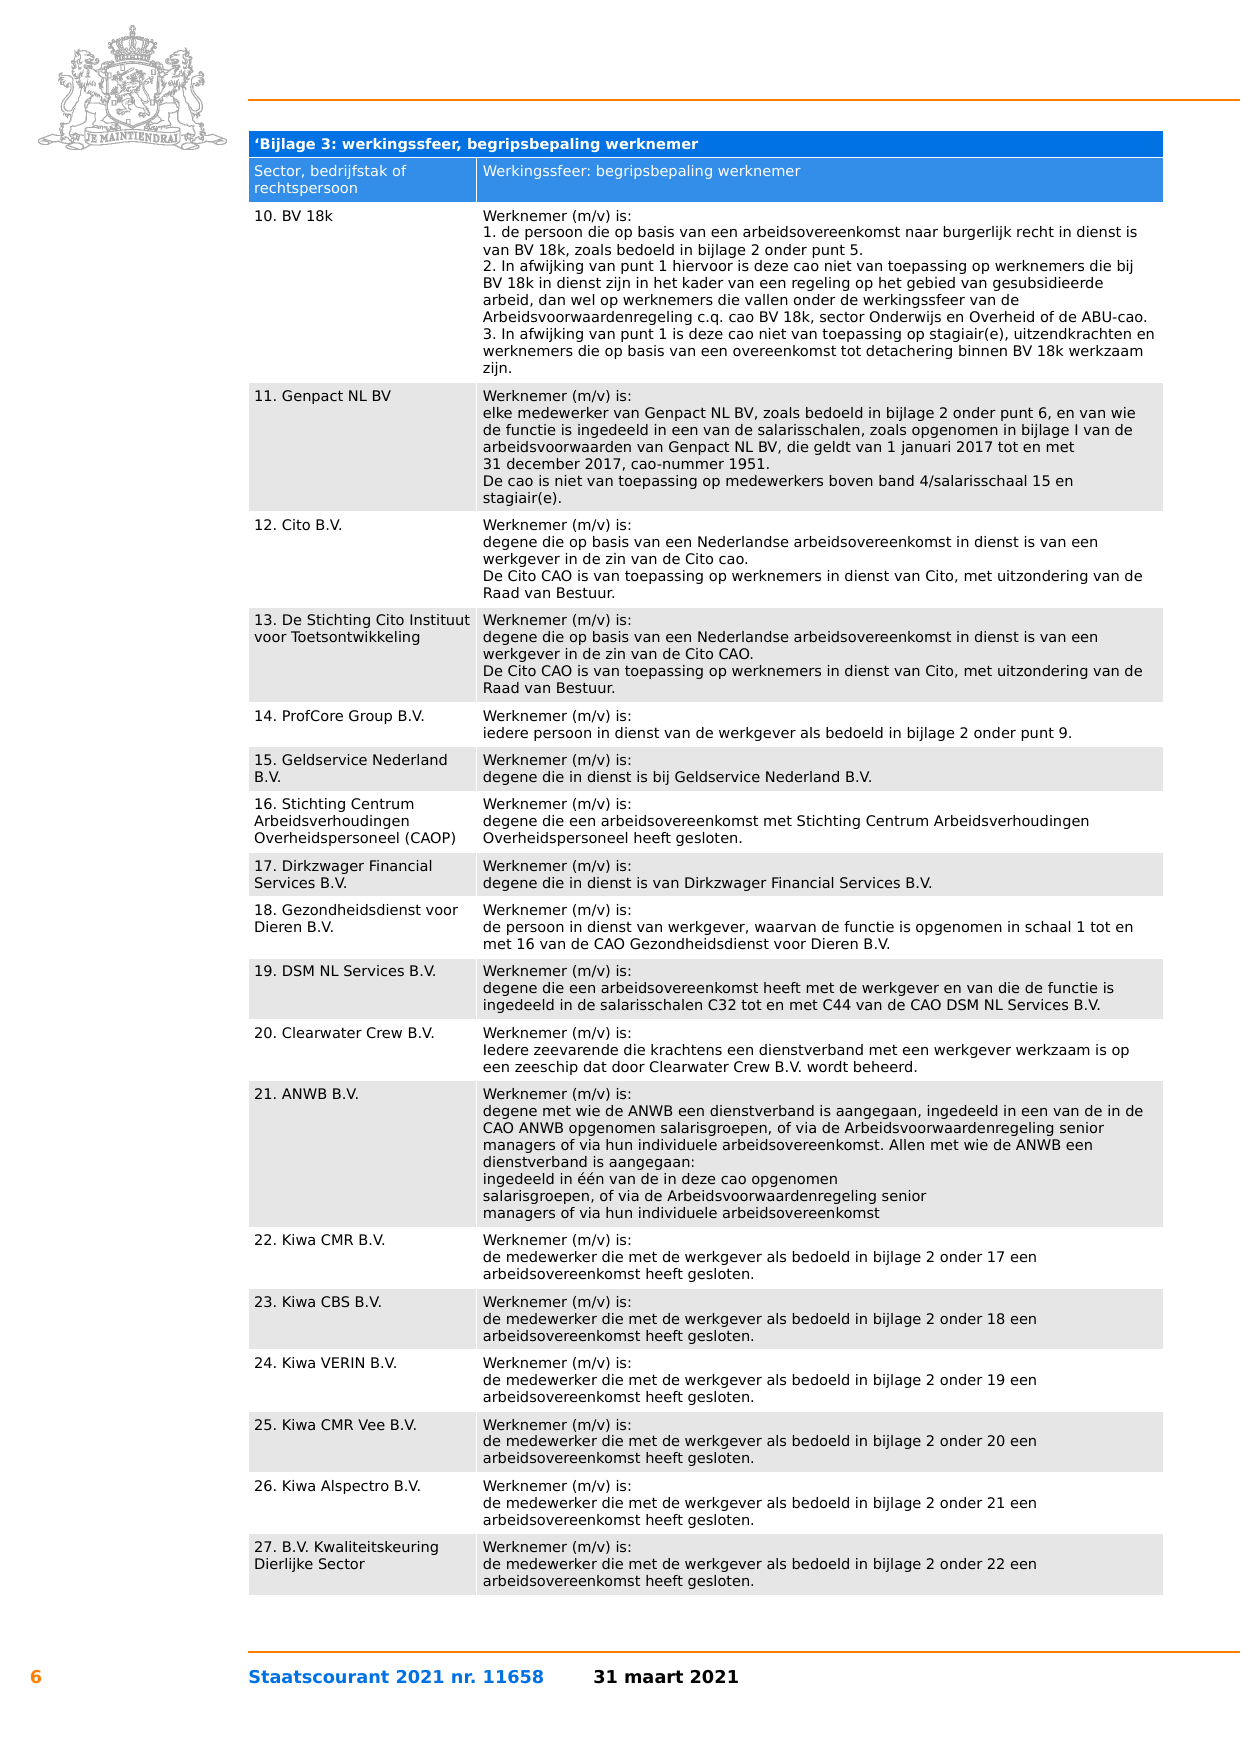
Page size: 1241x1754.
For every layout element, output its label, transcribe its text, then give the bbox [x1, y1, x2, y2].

table_cell Werknemer (m/v) is: degene met wie de ANWB een dienstverband is aangegaan, ingedeeld in een van de in de CAO ANWB opgenomen salarisgroepen, of via de Arbeidsvoorwaardenregeling senior managers of via hun individuele arbeidsovereenkomst. Allen met wie de ANWB een dienstverband is aangegaan: ingedeeld in één van de in deze cao opgenomen salarisgroepen, of via de Arbeidsvoorwaardenregeling senior managers of via hun individuele arbeidsovereenkomst [477, 1081, 1163, 1227]
table_cell Werknemer (m/v) is: degene die op basis van een Nederlandse arbeidsovereenkomst in dienst is van een werkgever in de zin van de Cito CAO. De Cito CAO is van toepassing op werknemers in dienst van Cito, met uitzondering van de Raad van Bestuur. [477, 608, 1163, 702]
table_cell 19. DSM NL Services B.V. [249, 959, 476, 1019]
table_cell Werknemer (m/v) is: degene die een arbeidsovereenkomst met Stichting Centrum Arbeidsverhoudingen Overheidspersoneel heeft gesloten. [477, 792, 1163, 852]
picture [38, 25, 227, 150]
table_cell Werknemer (m/v) is: de medewerker die met de werkgever als bedoeld in bijlage 2 onder 20 een arbeidsovereenkomst heeft gesloten. [477, 1412, 1163, 1472]
table_cell Werknemer (m/v) is: degene die op basis van een Nederlandse arbeidsovereenkomst in dienst is van een werkgever in de zin van de Cito cao. De Cito CAO is van toepassing op werknemers in dienst van Cito, met uitzondering van de Raad van Bestuur. [477, 512, 1163, 606]
table_cell Werknemer (m/v) is: degene die in dienst is bij Geldservice Nederland B.V. [477, 747, 1163, 791]
table_cell 27. B.V. Kwaliteitskeuring Dierlijke Sector [249, 1534, 476, 1595]
table_cell 13. De Stichting Cito Instituut voor Toetsontwikkeling [249, 608, 476, 702]
table_cell Werknemer (m/v) is: degene die een arbeidsovereenkomst heeft met de werkgever en van die de functie is ingedeeld in de salarisschalen C32 tot en met C44 van de CAO DSM NL Services B.V. [477, 959, 1163, 1019]
table_cell 16. Stichting Centrum Arbeidsverhoudingen Overheidspersoneel (CAOP) [249, 792, 476, 852]
table_cell Werknemer (m/v) is: Iedere zeevarende die krachtens een dienstverband met een werkgever werkzaam is op een zeeschip dat door Clearwater Crew B.V. wordt beheerd. [477, 1020, 1163, 1080]
table_cell Werknemer (m/v) is: elke medewerker van Genpact NL BV, zoals bedoeld in bijlage 2 onder punt 6, en van wie de functie is ingedeeld in een van de salarisschalen, zoals opgenomen in bijlage I van de arbeidsvoorwaarden van Genpact NL BV, die geldt van 1 januari 2017 tot en met 31 december 2017, cao-nummer 1951. De cao is niet van toepassing op medewerkers boven band 4/salarisschaal 15 en stagiair(e). [477, 383, 1163, 511]
table_cell Werknemer (m/v) is: degene die in dienst is van Dirkzwager Financial Services B.V. [477, 853, 1163, 896]
table_cell Werknemer (m/v) is: de medewerker die met de werkgever als bedoeld in bijlage 2 onder 21 een arbeidsovereenkomst heeft gesloten. [477, 1473, 1163, 1533]
table_cell Werkingssfeer: begripsbepaling werknemer [477, 158, 1163, 202]
table_cell Werknemer (m/v) is: 1. de persoon die op basis van een arbeidsovereenkomst naar burgerlijk recht in dienst is van BV 18k, zoals bedoeld in bijlage 2 onder punt 5. 2. In afwijking van punt 1 hiervoor is deze cao niet van toepassing op werknemers die bij BV 18k in dienst zijn in het kader van een regeling op het gebied van gesubsidieerde arbeid, dan wel op werknemers die vallen onder de werkingssfeer van de Arbeidsvoorwaardenregeling c.q. cao BV 18k, sector Onderwijs en Overheid of de ABU-cao. 3. In afwijking van punt 1 is deze cao niet van toepassing op stagiair(e), uitzendkrachten en werknemers die op basis van een overeenkomst tot detachering binnen BV 18k werkzaam zijn. [477, 203, 1163, 382]
table_cell Sector, bedrijfstak of rechtspersoon [249, 158, 476, 202]
table_cell Werknemer (m/v) is: de medewerker die met de werkgever als bedoeld in bijlage 2 onder 19 een arbeidsovereenkomst heeft gesloten. [477, 1350, 1163, 1411]
table_cell 23. Kiwa CBS B.V. [249, 1289, 476, 1349]
table_cell 24. Kiwa VERIN B.V. [249, 1350, 476, 1411]
table_cell 15. Geldservice Nederland B.V. [249, 747, 476, 791]
table_cell 11. Genpact NL BV [249, 383, 476, 511]
table_cell 25. Kiwa CMR Vee B.V. [249, 1412, 476, 1472]
table_cell 17. Dirkzwager Financial Services B.V. [249, 853, 476, 896]
table_cell 26. Kiwa Alspectro B.V. [249, 1473, 476, 1533]
table_cell 20. Clearwater Crew B.V. [249, 1020, 476, 1080]
table_cell 21. ANWB B.V. [249, 1081, 476, 1227]
table_cell 18. Gezondheidsdienst voor Dieren B.V. [249, 897, 476, 958]
table_cell 12. Cito B.V. [249, 512, 476, 606]
table_cell 10. BV 18k [249, 203, 476, 382]
table_cell Werknemer (m/v) is: de persoon in dienst van werkgever, waarvan de functie is opgenomen in schaal 1 tot en met 16 van de CAO Gezondheidsdienst voor Dieren B.V. [477, 897, 1163, 958]
table_cell 22. Kiwa CMR B.V. [249, 1228, 476, 1288]
table_cell Werknemer (m/v) is: iedere persoon in dienst van de werkgever als bedoeld in bijlage 2 onder punt 9. [477, 703, 1163, 746]
table_cell Werknemer (m/v) is: de medewerker die met de werkgever als bedoeld in bijlage 2 onder 17 een arbeidsovereenkomst heeft gesloten. [477, 1228, 1163, 1288]
table_header ‘Bijlage 3: werkingssfeer, begripsbepaling werknemer [249, 131, 1163, 157]
table_cell Werknemer (m/v) is: de medewerker die met de werkgever als bedoeld in bijlage 2 onder 18 een arbeidsovereenkomst heeft gesloten. [477, 1289, 1163, 1349]
table_cell 14. ProfCore Group B.V. [249, 703, 476, 746]
table_cell Werknemer (m/v) is: de medewerker die met de werkgever als bedoeld in bijlage 2 onder 22 een arbeidsovereenkomst heeft gesloten. [477, 1534, 1163, 1595]
